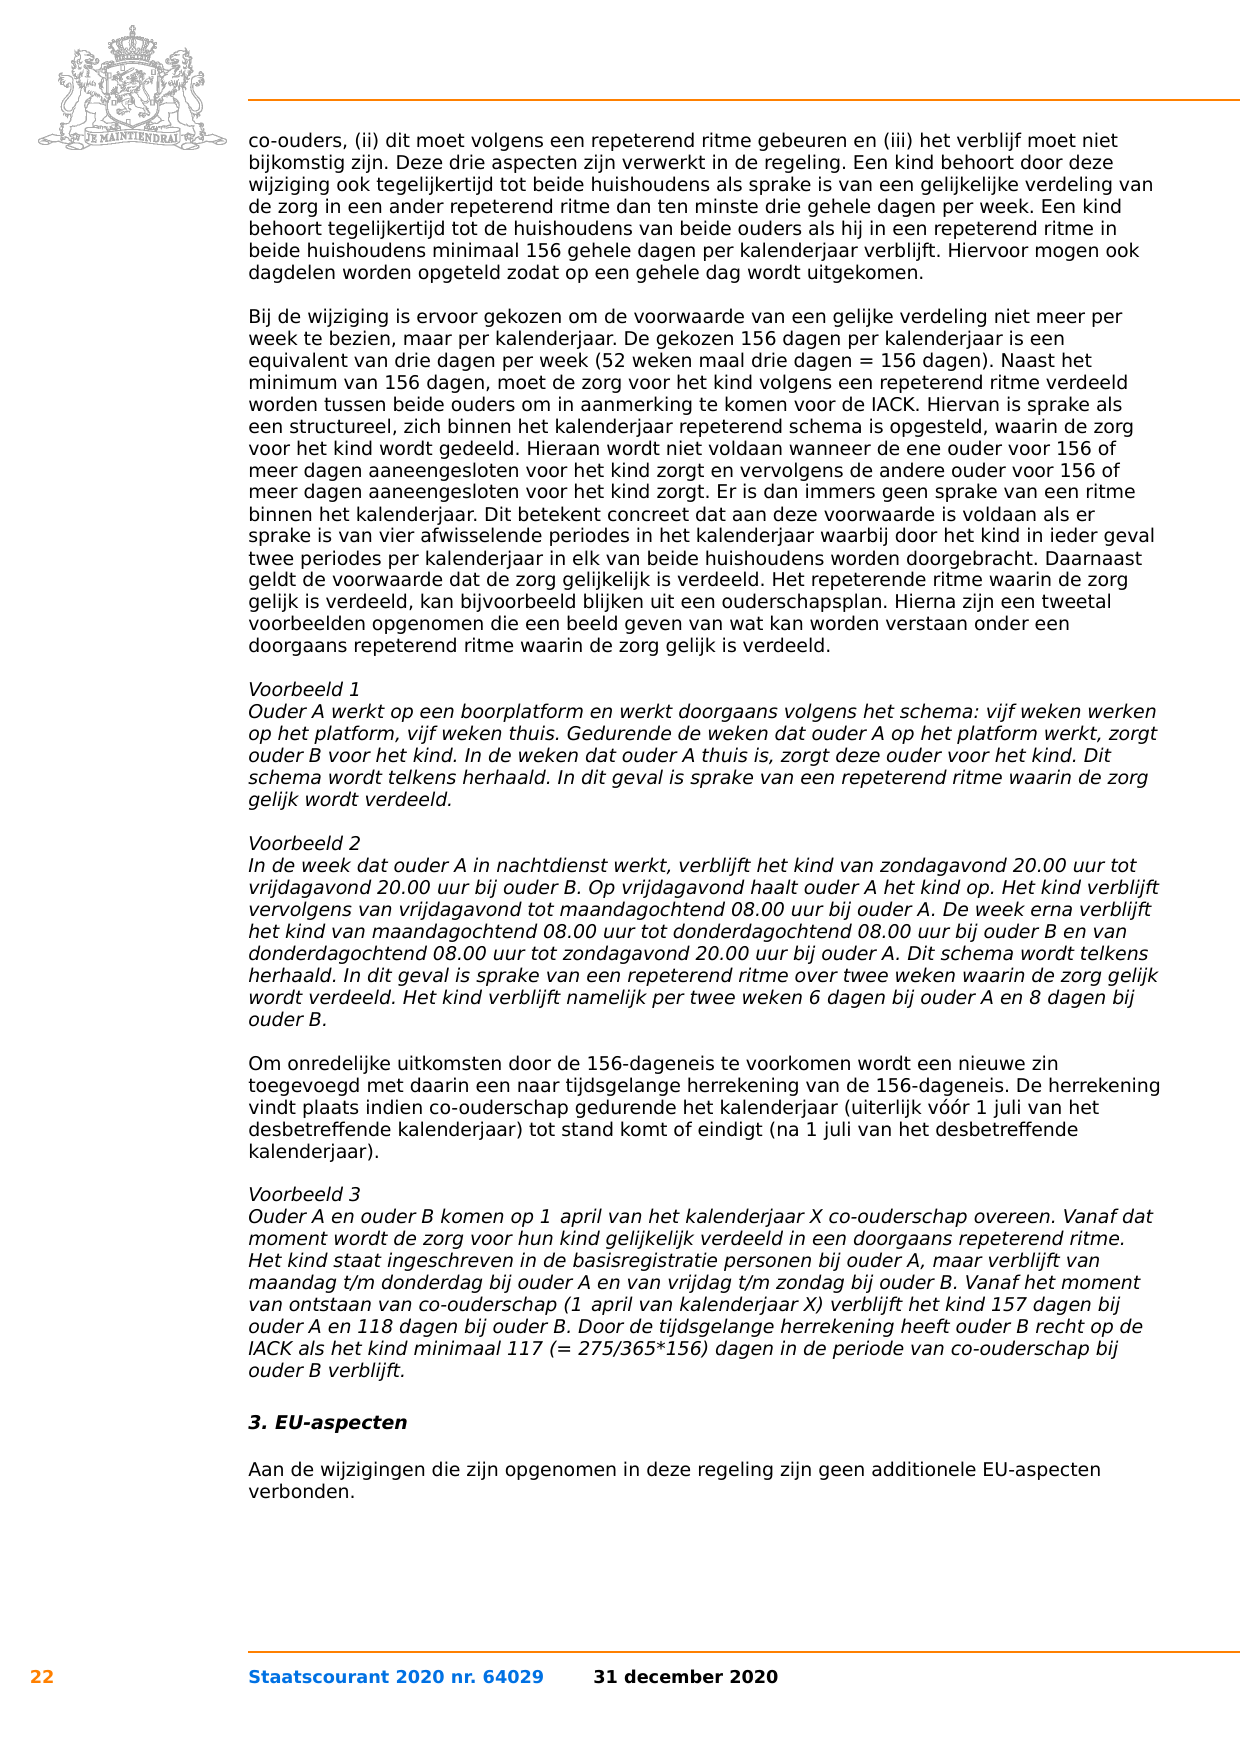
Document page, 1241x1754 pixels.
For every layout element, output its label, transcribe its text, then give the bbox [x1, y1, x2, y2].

text Om onredelijke uitkomsten door de 156-dageneis te voorkomen wordt een nieuwe zin toegevoegd met daarin een naar tijdsgelange herrekening van de 156-dageneis. De herrekening vindt plaats indien co-ouderschap gedurende het kalenderjaar (uiterlijk vóór 1 juli van het desbetreffende kalenderjaar) tot stand komt of eindigt (na 1 juli van het desbetreffende kalenderjaar). [248, 1053, 1163, 1162]
text Voorbeeld 1 [248, 679, 1163, 701]
subtitle 3. EU-aspecten [248, 1412, 1163, 1434]
text Aan de wijzigingen die zijn opgenomen in deze regeling zijn geen additionele EU-aspecten verbonden. [248, 1459, 1163, 1503]
text Voorbeeld 2 [248, 833, 1163, 855]
text Voorbeeld 3 [248, 1184, 1163, 1206]
text co-ouders, (ii) dit moet volgens een repeterend ritme gebeuren en (iii) het verblijf moet niet bijkomstig zijn. Deze drie aspecten zijn verwerkt in de regeling. Een kind behoort door deze wijziging ook tegelijkertijd tot beide huishoudens als sprake is van een gelijkelijke verdeling van de zorg in een ander repeterend ritme dan ten minste drie gehele dagen per week. Een kind behoort tegelijkertijd tot de huishoudens van beide ouders als hij in een repeterend ritme in beide huishoudens minimaal 156 gehele dagen per kalenderjaar verblijft. Hiervoor mogen ook dagdelen worden opgeteld zodat op een gehele dag wordt uitgekomen. [248, 130, 1163, 284]
picture [38, 25, 227, 150]
text In de week dat ouder A in nachtdienst werkt, verblijft het kind van zondagavond 20.00 uur tot vrijdagavond 20.00 uur bij ouder B. Op vrijdagavond haalt ouder A het kind op. Het kind verblijft vervolgens van vrijdagavond tot maandagochtend 08.00 uur bij ouder A. De week erna verblijft het kind van maandagochtend 08.00 uur tot donderdagochtend 08.00 uur bij ouder B en van donderdagochtend 08.00 uur tot zondagavond 20.00 uur bij ouder A. Dit schema wordt telkens herhaald. In dit geval is sprake van een repeterend ritme over twee weken waarin de zorg gelijk wordt verdeeld. Het kind verblijft namelijk per twee weken 6 dagen bij ouder A en 8 dagen bij ouder B. [248, 855, 1163, 1031]
text Ouder A en ouder B komen op 1 april van het kalenderjaar X co-ouderschap overeen. Vanaf dat moment wordt de zorg voor hun kind gelijkelijk verdeeld in een doorgaans repeterend ritme. Het kind staat ingeschreven in de basisregistratie personen bij ouder A, maar verblijft van maandag t/m donderdag bij ouder A en van vrijdag t/m zondag bij ouder B. Vanaf het moment van ontstaan van co-ouderschap (1 april van kalenderjaar X) verblijft het kind 157 dagen bij ouder A en 118 dagen bij ouder B. Door de tijdsgelange herrekening heeft ouder B recht op de IACK als het kind minimaal 117 (= 275/365*156) dagen in de periode van co-ouderschap bij ouder B verblijft. [248, 1206, 1163, 1382]
text Bij de wijziging is ervoor gekozen om de voorwaarde van een gelijke verdeling niet meer per week te bezien, maar per kalenderjaar. De gekozen 156 dagen per kalenderjaar is een equivalent van drie dagen per week (52 weken maal drie dagen = 156 dagen). Naast het minimum van 156 dagen, moet de zorg voor het kind volgens een repeterend ritme verdeeld worden tussen beide ouders om in aanmerking te komen voor de IACK. Hiervan is sprake als een structureel, zich binnen het kalenderjaar repeterend schema is opgesteld, waarin de zorg voor het kind wordt gedeeld. Hieraan wordt niet voldaan wanneer de ene ouder voor 156 of meer dagen aaneengesloten voor het kind zorgt en vervolgens de andere ouder voor 156 of meer dagen aaneengesloten voor het kind zorgt. Er is dan immers geen sprake van een ritme binnen het kalenderjaar. Dit betekent concreet dat aan deze voorwaarde is voldaan als er sprake is van vier afwisselende periodes in het kalenderjaar waarbij door het kind in ieder geval twee periodes per kalenderjaar in elk van beide huishoudens worden doorgebracht. Daarnaast geldt de voorwaarde dat de zorg gelijkelijk is verdeeld. Het repeterende ritme waarin de zorg gelijk is verdeeld, kan bijvoorbeeld blijken uit een ouderschapsplan. Hierna zijn een tweetal voorbeelden opgenomen die een beeld geven van wat kan worden verstaan onder een doorgaans repeterend ritme waarin de zorg gelijk is verdeeld. [248, 306, 1163, 657]
text Ouder A werkt op een boorplatform en werkt doorgaans volgens het schema: vijf weken werken op het platform, vijf weken thuis. Gedurende de weken dat ouder A op het platform werkt, zorgt ouder B voor het kind. In de weken dat ouder A thuis is, zorgt deze ouder voor het kind. Dit schema wordt telkens herhaald. In dit geval is sprake van een repeterend ritme waarin de zorg gelijk wordt verdeeld. [248, 701, 1163, 811]
